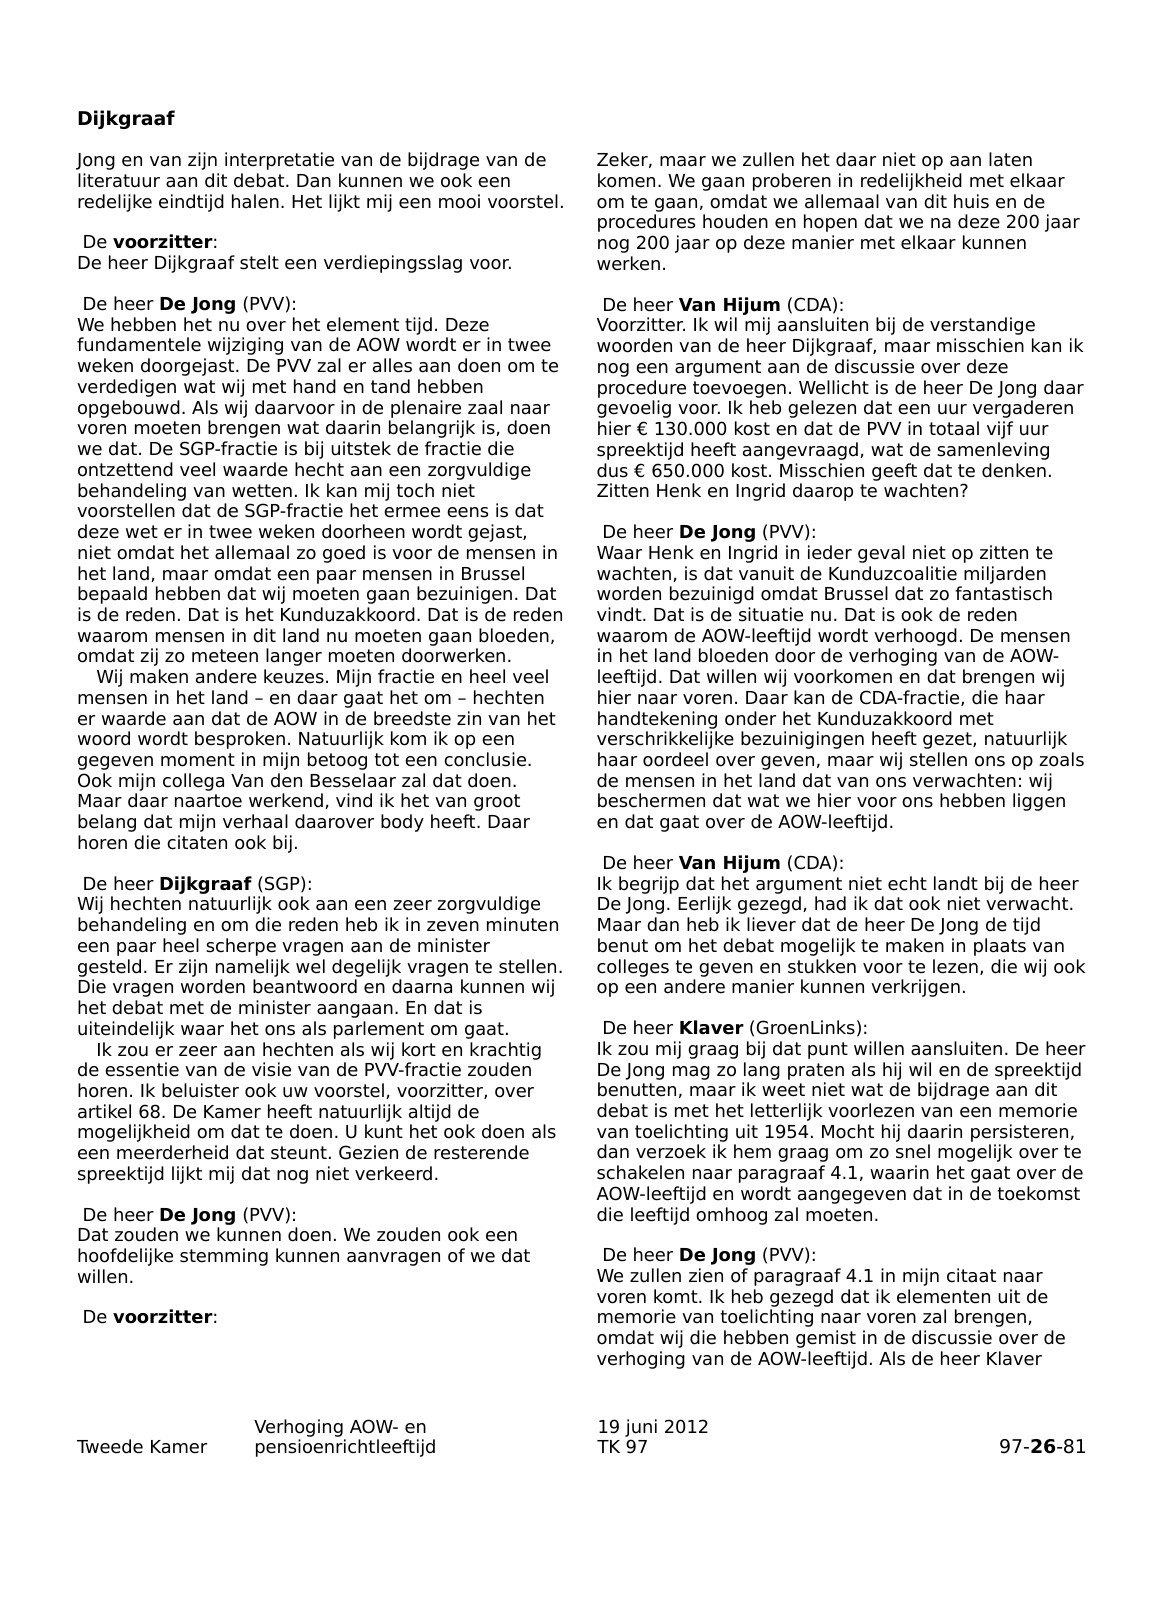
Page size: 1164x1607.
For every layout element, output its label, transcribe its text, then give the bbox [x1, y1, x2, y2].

text De heer Klaver (GroenLinks): [596, 1018, 1087, 1039]
text Zeker, maar we zullen het daar niet op aan laten komen. We gaan proberen in redelijkheid met elkaar om te gaan, omdat we allemaal van dit huis en de procedures houden en hopen dat we na deze 200 jaar nog 200 jaar op deze manier met elkaar kunnen werken. [596, 150, 1087, 274]
text Jong en van zijn interpretatie van de bijdrage van de literatuur aan dit debat. Dan kunnen we ook een redelijke eindtijd halen. Het lijkt mij een mooi voorstel. [77, 150, 567, 212]
text Voorzitter. Ik wil mij aansluiten bij de verstandige woorden van de heer Dijkgraaf, maar misschien kan ik nog een argument aan de discussie over deze procedure toevoegen. Wellicht is de heer De Jong daar gevoelig voor. Ik heb gelezen dat een uur vergaderen hier € 130.000 kost en dat de PVV in totaal vijf uur spreektijd heeft aangevraagd, wat de samenleving dus € 650.000 kost. Misschien geeft dat te denken. Zitten Henk en Ingrid daarop te wachten? [596, 315, 1087, 502]
text De heer Dijkgraaf stelt een verdiepingsslag voor. [77, 253, 567, 274]
text De voorzitter: [77, 232, 567, 253]
text Ik zou er zeer aan hechten als wij kort en krachtig de essentie van de visie van de PVV-fractie zouden horen. Ik beluister ook uw voorstel, voorzitter, over artikel 68. De Kamer heeft natuurlijk altijd de mogelijkheid om dat te doen. U kunt het ook doen als een meerderheid dat steunt. Gezien de resterende spreektijd lijkt mij dat nog niet verkeerd. [77, 1039, 567, 1184]
text De voorzitter: [77, 1307, 567, 1328]
text We hebben het nu over het element tijd. Deze fundamentele wijziging van de AOW wordt er in twee weken doorgejast. De PVV zal er alles aan doen om te verdedigen wat wij met hand en tand hebben opgebouwd. Als wij daarvoor in de plenaire zaal naar voren moeten brengen wat daarin belangrijk is, doen we dat. De SGP-fractie is bij uitstek de fractie die ontzettend veel waarde hecht aan een zorgvuldige behandeling van wetten. Ik kan mij toch niet voorstellen dat de SGP-fractie het ermee eens is dat deze wet er in twee weken doorheen wordt gejast, niet omdat het allemaal zo goed is voor de mensen in het land, maar omdat een paar mensen in Brussel bepaald hebben dat wij moeten gaan bezuinigen. Dat is de reden. Dat is het Kunduzakkoord. Dat is de reden waarom mensen in dit land nu moeten gaan bloeden, omdat zij zo meteen langer moeten doorwerken. [77, 314, 567, 667]
text De heer Van Hijum (CDA): [596, 853, 1087, 873]
text Wij maken andere keuzes. Mijn fractie en heel veel mensen in het land – en daar gaat het om – hechten er waarde aan dat de AOW in de breedste zin van het woord wordt besproken. Natuurlijk kom ik op een gegeven moment in mijn betoog tot een conclusie. Ook mijn collega Van den Besselaar zal dat doen. Maar daar naartoe werkend, vind ik het van groot belang dat mijn verhaal daarover body heeft. Daar horen die citaten ook bij. [77, 667, 567, 853]
text Dat zouden we kunnen doen. We zouden ook een hoofdelijke stemming kunnen aanvragen of we dat willen. [77, 1225, 567, 1287]
text Ik zou mij graag bij dat punt willen aansluiten. De heer De Jong mag zo lang praten als hij wil en de spreektijd benutten, maar ik weet niet wat de bijdrage aan dit debat is met het letterlijk voorlezen van een memorie van toelichting uit 1954. Mocht hij daarin persisteren, dan verzoek ik hem graag om zo snel mogelijk over te schakelen naar paragraaf 4.1, waarin het gaat over de AOW-leeftijd en wordt aangegeven dat in de toekomst die leeftijd omhoog zal moeten. [596, 1039, 1087, 1225]
text We zullen zien of paragraaf 4.1 in mijn citaat naar voren komt. Ik heb gezegd dat ik elementen uit de memorie van toelichting naar voren zal brengen, omdat wij die hebben gemist in de discussie over de verhoging van de AOW-leeftijd. Als de heer Klaver [596, 1266, 1087, 1369]
text De heer Van Hijum (CDA): [596, 294, 1087, 315]
text Ik begrijp dat het argument niet echt landt bij de heer De Jong. Eerlijk gezegd, had ik dat ook niet verwacht. Maar dan heb ik liever dat de heer De Jong de tijd benut om het debat mogelijk te maken in plaats van colleges te geven en stukken voor te lezen, die wij ook op een andere manier kunnen verkrijgen. [596, 873, 1087, 998]
text De heer De Jong (PVV): [77, 294, 567, 314]
text De heer Dijkgraaf (SGP): [77, 873, 567, 894]
text De heer De Jong (PVV): [596, 522, 1087, 543]
text De heer De Jong (PVV): [77, 1204, 567, 1225]
text Wij hechten natuurlijk ook aan een zeer zorgvuldige behandeling en om die reden heb ik in zeven minuten een paar heel scherpe vragen aan de minister gesteld. Er zijn namelijk wel degelijk vragen te stellen. Die vragen worden beantwoord en daarna kunnen wij het debat met de minister aangaan. En dat is uiteindelijk waar het ons als parlement om gaat. [77, 894, 567, 1039]
text De heer De Jong (PVV): [596, 1245, 1087, 1266]
text Waar Henk en Ingrid in ieder geval niet op zitten te wachten, is dat vanuit de Kunduzcoalitie miljarden worden bezuinigd omdat Brussel dat zo fantastisch vindt. Dat is de situatie nu. Dat is ook de reden waarom de AOW-leeftijd wordt verhoogd. De mensen in het land bloeden door de verhoging van de AOW-leeftijd. Dat willen wij voorkomen en dat brengen wij hier naar voren. Daar kan de CDA-fractie, die haar handtekening onder het Kunduzakkoord met verschrikkelijke bezuinigingen heeft gezet, natuurlijk haar oordeel over geven, maar wij stellen ons op zoals de mensen in het land dat van ons verwachten: wij beschermen dat wat we hier voor ons hebben liggen en dat gaat over de AOW-leeftijd. [596, 543, 1087, 833]
